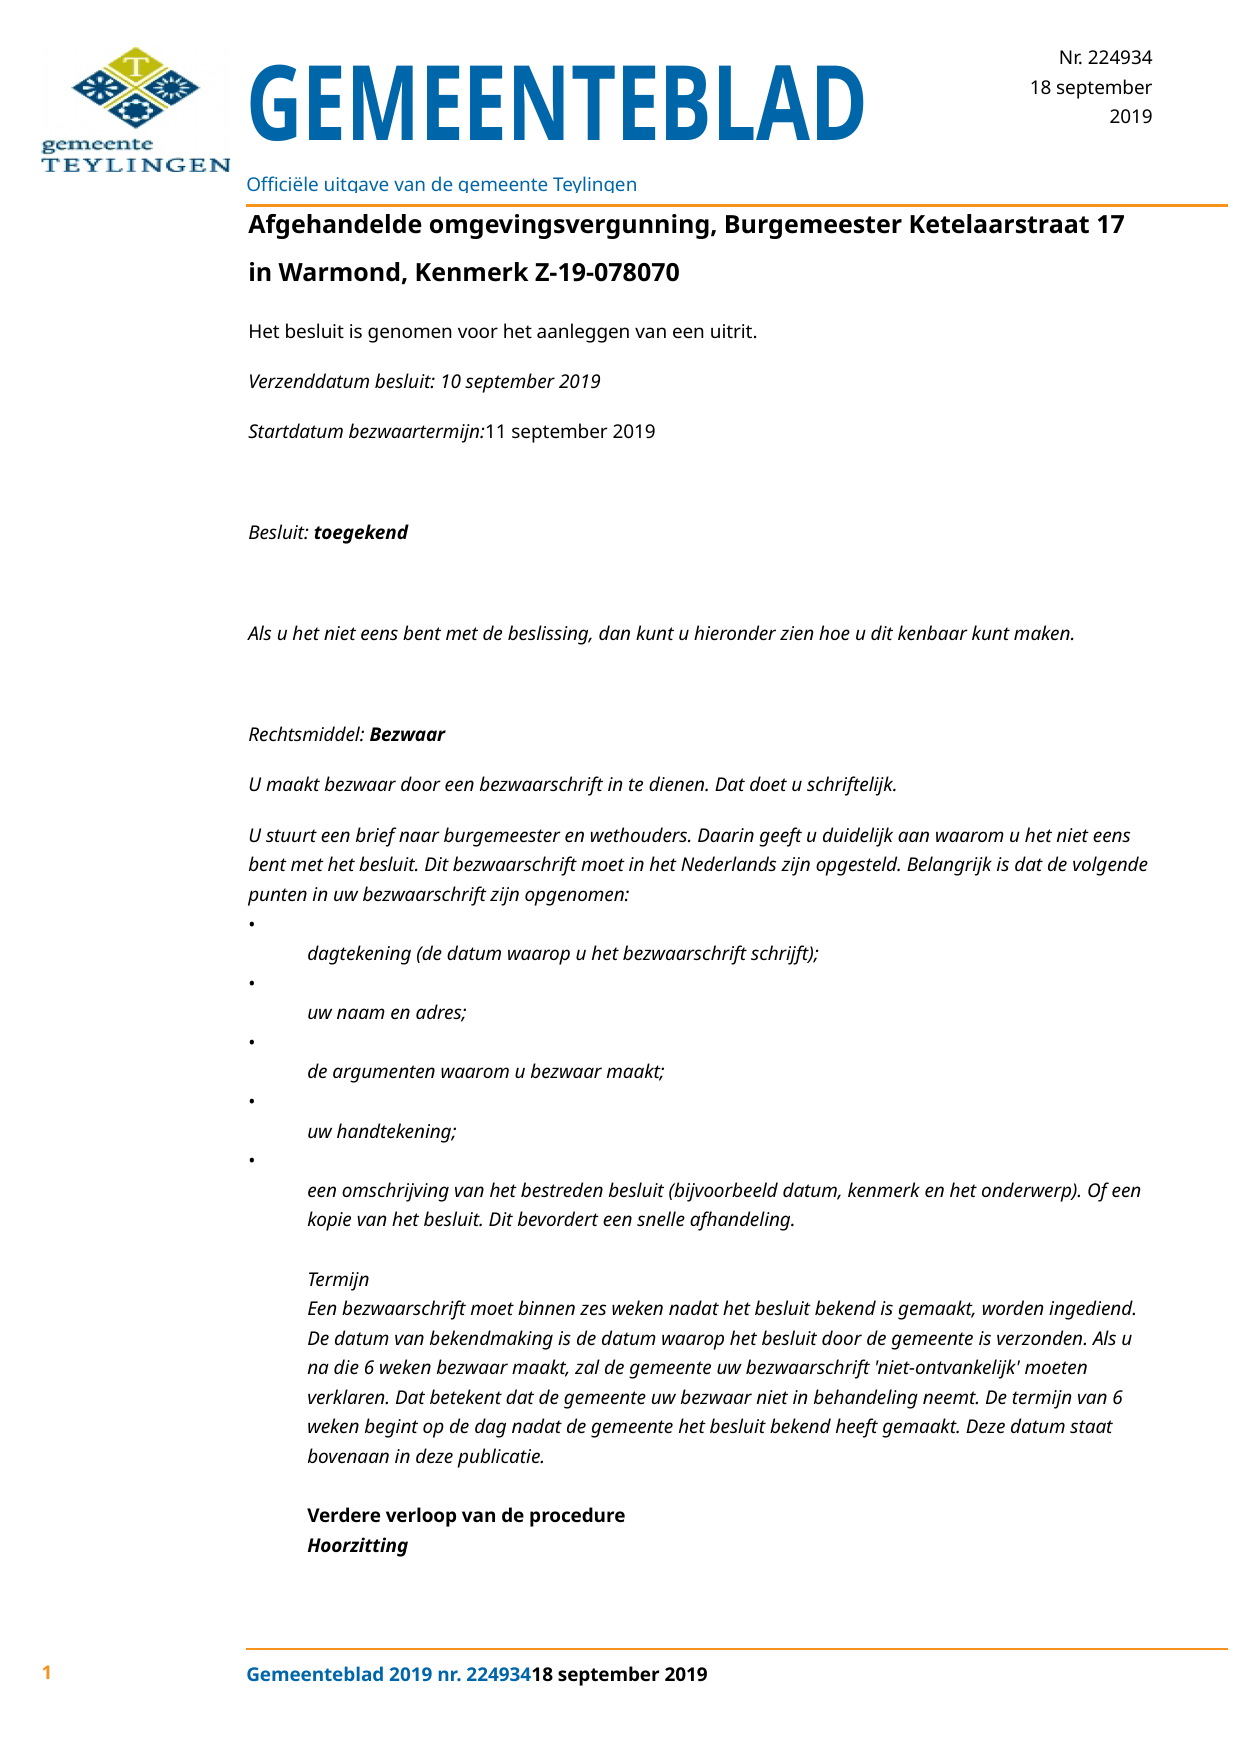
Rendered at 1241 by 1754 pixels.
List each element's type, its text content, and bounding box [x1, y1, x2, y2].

text U stuurt een brief naar burgemeester en wethouders. Daarin geeft u duidelijk aan waarom u het niet eens bent met het besluit. Dit bezwaarschrift moet in het Nederlands zijn opgesteld. Belangrijk is dat de volgende punten in uw bezwaarschrift zijn opgenomen: [248, 822, 1152, 907]
list dagtekening (de datum waarop u het bezwaarschrift schrijft); [248, 940, 1152, 966]
text U maakt bezwaar door een bezwaarschrift in te dienen. Dat doet u schriftelijk. [248, 772, 1152, 797]
text Rechtsmiddel: Bezwaar [248, 721, 1152, 747]
text Afgehandelde omgevingsvergunning, Burgemeester Ketelaarstraat 17 in Warmond, Kenmerk Z-19-078070 [248, 207, 1152, 288]
list Termijn [248, 1266, 1152, 1292]
text Startdatum bezwaartermijn:11 september 2019 [248, 419, 1152, 444]
list uw handtekening; [248, 1118, 1152, 1144]
list Verdere verloop van de procedure [248, 1502, 1152, 1528]
text Verzenddatum besluit: 10 september 2019 [248, 368, 1152, 394]
list Hoorzitting [248, 1532, 1152, 1558]
list uw naam en adres; [248, 999, 1152, 1025]
list een omschrijving van het bestreden besluit (bijvoorbeeld datum, kenmerk en het onderwerp). Of een kopie van het besluit. Dit bevordert een snelle afhandeling. [248, 1177, 1152, 1232]
picture [41, 47, 231, 172]
text Besluit: toegekend [248, 519, 1152, 545]
text Als u het niet eens bent met de beslissing, dan kunt u hieronder zien hoe u dit kenbaar kunt maken. [248, 620, 1152, 646]
list de argumenten waarom u bezwaar maakt; [248, 1059, 1152, 1084]
list Een bezwaarschrift moet binnen zes weken nadat het besluit bekend is gemaakt, worden ingediend. De datum van bekendmaking is de datum waarop het besluit door de gemeente is verzonden. Als u na die 6 weken bezwaar maakt, zal de gemeente uw bezwaarschrift 'niet-ontvankelijk' moeten verklaren. Dat betekent dat de gemeente uw bezwaar niet in behandeling neemt. De termijn van 6 weken begint op de dag nadat de gemeente het besluit bekend heeft gemaakt. Deze datum staat bovenaan in deze publicatie. [248, 1295, 1152, 1469]
text Het besluit is genomen voor het aanleggen van een uitrit. [248, 318, 1152, 344]
